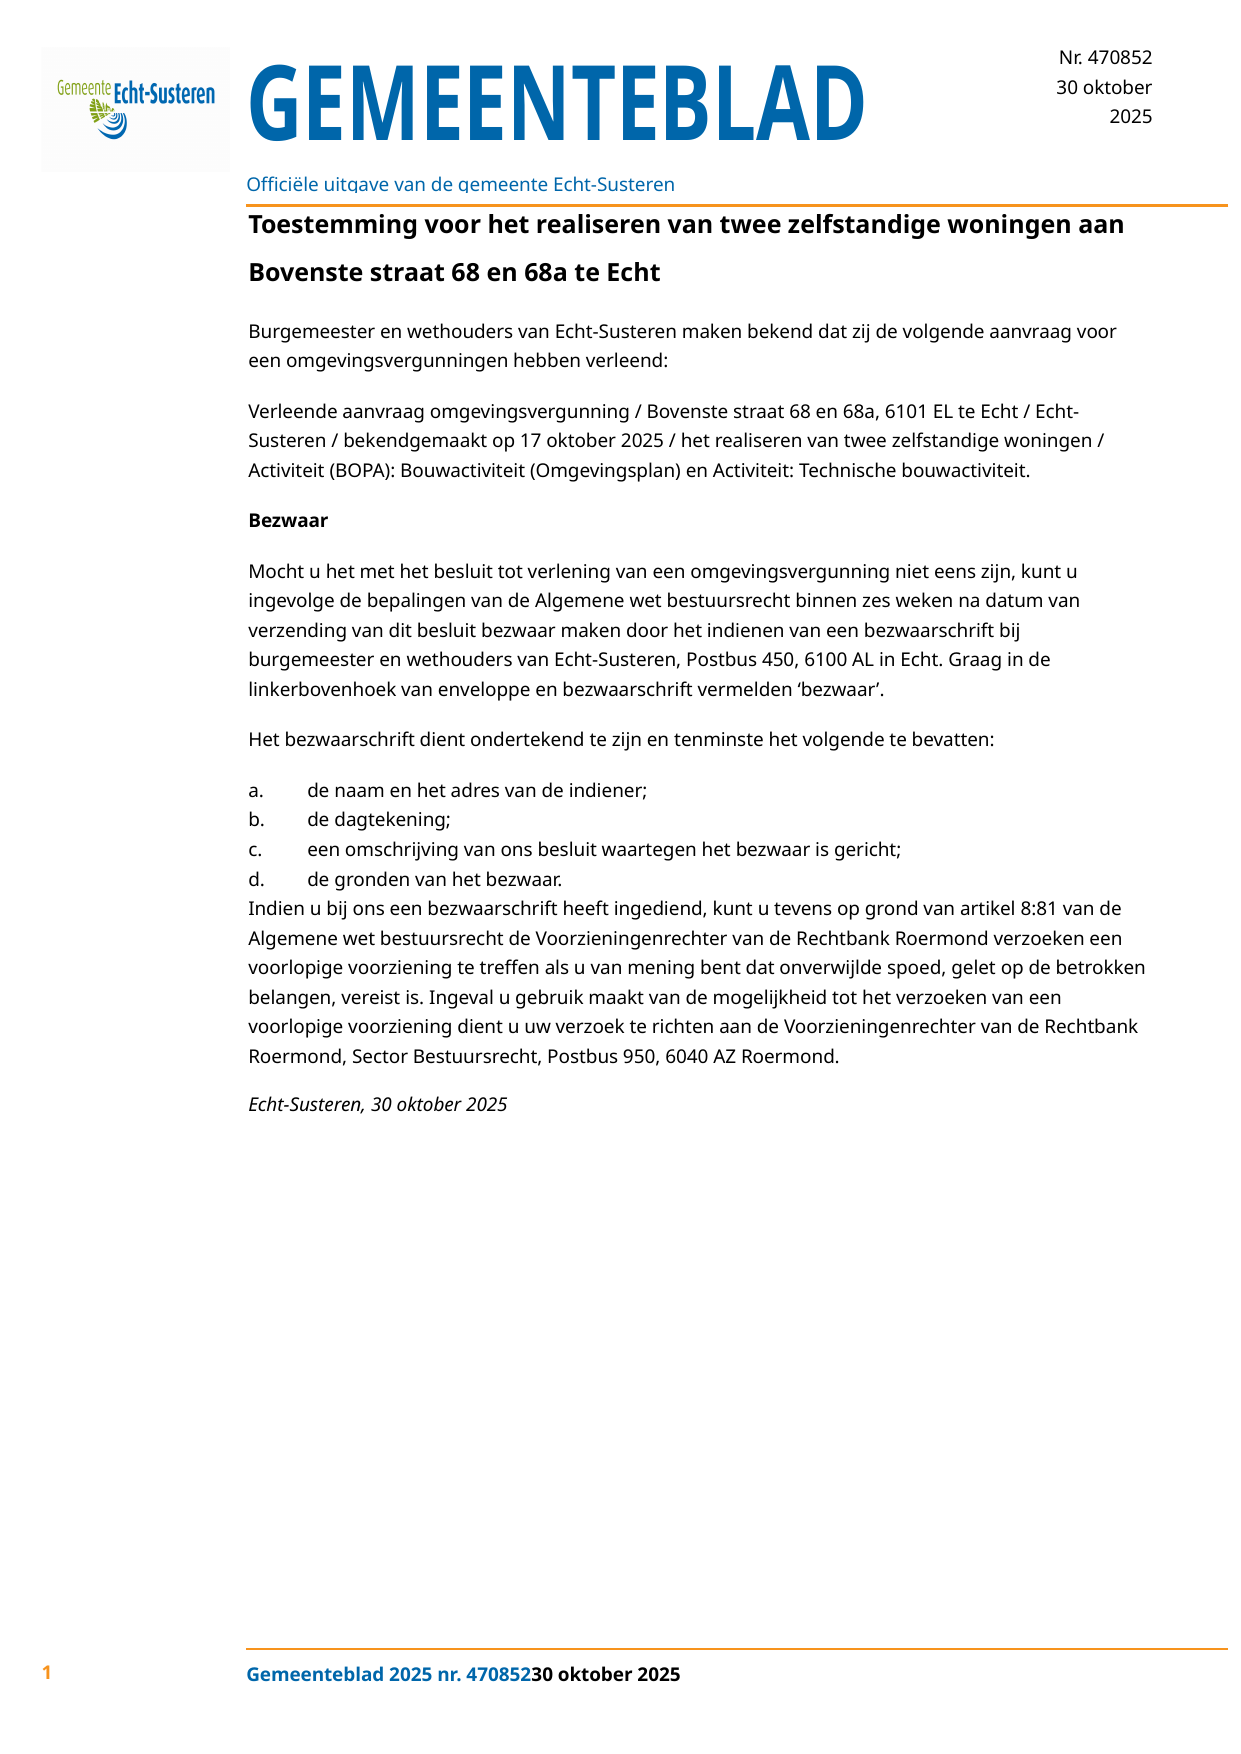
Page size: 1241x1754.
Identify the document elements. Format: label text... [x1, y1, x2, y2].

text Burgemeester en wethouders van Echt-Susteren maken bekend dat zij de volgende aanvraag voor een omgevingsvergunningen hebben verleend: [248, 318, 1152, 373]
text Mocht u het met het besluit tot verlening van een omgevingsvergunning niet eens zijn, kunt u ingevolge de bepalingen van de Algemene wet bestuursrecht binnen zes weken na datum van verzending van dit besluit bezwaar maken door het indienen van een bezwaarschrift bij burgemeester en wethouders van Echt-Susteren, Postbus 450, 6100 AL in Echt. Graag in de linkerbovenhoek van enveloppe en bezwaarschrift vermelden ‘bezwaar’. [248, 558, 1152, 702]
text Bezwaar [248, 507, 1152, 533]
text Echt-Susteren, 30 oktober 2025 [248, 1091, 1152, 1117]
text Indien u bij ons een bezwaarschrift heeft ingediend, kunt u tevens op grond van artikel 8:81 van de Algemene wet bestuursrecht de Voorzieningenrechter van de Rechtbank Roermond verzoeken een voorlopige voorziening te treffen als u van mening bent dat onverwijlde spoed, gelet op de betrokken belangen, vereist is. Ingeval u gebruik maakt van de mogelijkheid tot het verzoeken van een voorlopige voorziening dient u uw verzoek te richten aan de Voorzieningenrechter van de Rechtbank Roermond, Sector Bestuursrecht, Postbus 950, 6040 AZ Roermond. [248, 895, 1152, 1069]
list een omschrijving van ons besluit waartegen het bezwaar is gericht; [248, 836, 1152, 862]
list de dagtekening; [248, 807, 1152, 832]
list de naam en het adres van de indiener; [248, 777, 1152, 803]
text Toestemming voor het realiseren van twee zelfstandige woningen aan Bovenste straat 68 en 68a te Echt [248, 207, 1152, 288]
picture [41, 47, 231, 172]
text Verleende aanvraag omgevingsvergunning / Bovenste straat 68 en 68a, 6101 EL te Echt / Echt-Susteren / bekendgemaakt op 17 oktober 2025 / het realiseren van twee zelfstandige woningen / Activiteit (BOPA): Bouwactiviteit (Omgevingsplan) en Activiteit: Technische bouwactiviteit. [248, 398, 1152, 483]
list de gronden van het bezwaar. [248, 866, 1152, 892]
text Het bezwaarschrift dient ondertekend te zijn en tenminste het volgende te bevatten: [248, 727, 1152, 752]
